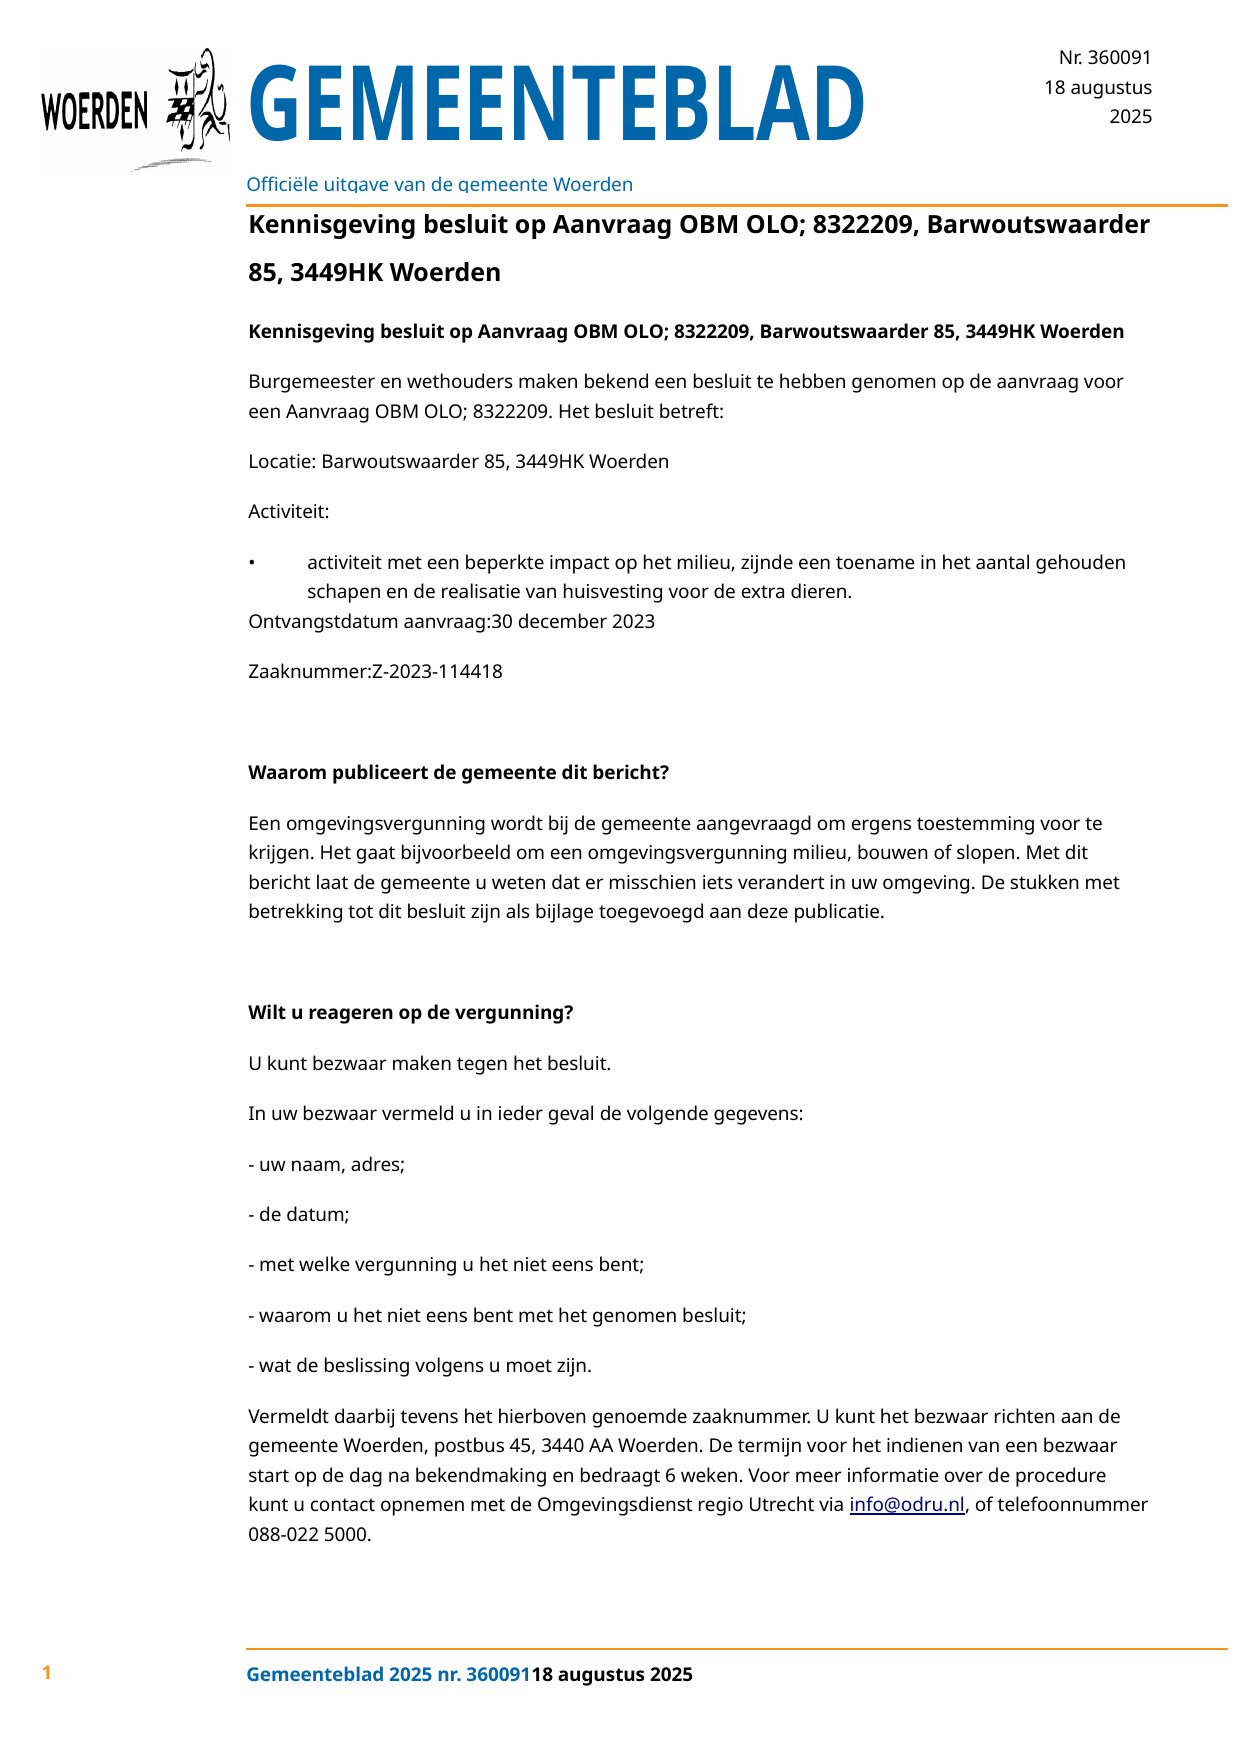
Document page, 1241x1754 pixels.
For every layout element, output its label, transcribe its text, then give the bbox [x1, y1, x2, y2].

text Vermeldt daarbij tevens het hierboven genoemde zaaknummer. U kunt het bezwaar richten aan de gemeente Woerden, postbus 45, 3440 AA Woerden. De termijn voor het indienen van een bezwaar start op de dag na bekendmaking en bedraagt 6 weken. Voor meer informatie over de procedure kunt u contact opnemen met de Omgevingsdienst regio Utrecht via info@odru.nl, of telefoonnummer 088-022 5000. [248, 1403, 1152, 1547]
text - waarom u het niet eens bent met het genomen besluit; [248, 1302, 1152, 1328]
text Burgemeester en wethouders maken bekend een besluit te hebben genomen op de aanvraag voor een Aanvraag OBM OLO; 8322209. Het besluit betreft: [248, 368, 1152, 424]
text - met welke vergunning u het niet eens bent; [248, 1252, 1152, 1277]
text Ontvangstdatum aanvraag:30 december 2023 [248, 608, 1152, 634]
text Activiteit: [248, 499, 1152, 524]
text Zaaknummer:Z-2023-114418 [248, 659, 1152, 684]
text - wat de beslissing volgens u moet zijn. [248, 1352, 1152, 1378]
text In uw bezwaar vermeld u in ieder geval de volgende gegevens: [248, 1100, 1152, 1126]
text Waarom publiceert de gemeente dit bericht? [248, 759, 1152, 785]
text Locatie: Barwoutswaarder 85, 3449HK Woerden [248, 448, 1152, 474]
text Wilt u reageren op de vergunning? [248, 999, 1152, 1025]
picture [41, 47, 231, 172]
text - uw naam, adres; [248, 1151, 1152, 1177]
text Kennisgeving besluit op Aanvraag OBM OLO; 8322209, Barwoutswaarder 85, 3449HK Woerden [248, 318, 1152, 344]
list activiteit met een beperkte impact op het milieu, zijnde een toename in het aantal gehouden schapen en de realisatie van huisvesting voor de extra dieren. [248, 549, 1152, 604]
text - de datum; [248, 1201, 1152, 1227]
text ​​​​​​​​​​​​​​Kennisgeving besluit op Aanvraag OBM OLO; 8322209, Barwoutswaarder 85, 3449HK Woerden [248, 207, 1152, 288]
text U kunt bezwaar maken tegen het besluit. [248, 1050, 1152, 1076]
text Een omgevingsvergunning wordt bij de gemeente aangevraagd om ergens toestemming voor te krijgen. Het gaat bijvoorbeeld om een omgevingsvergunning milieu, bouwen of slopen. Met dit bericht laat de gemeente u weten dat er misschien iets verandert in uw omgeving. De stukken met betrekking tot dit besluit zijn als bijlage toegevoegd aan deze publicatie. [248, 810, 1152, 924]
